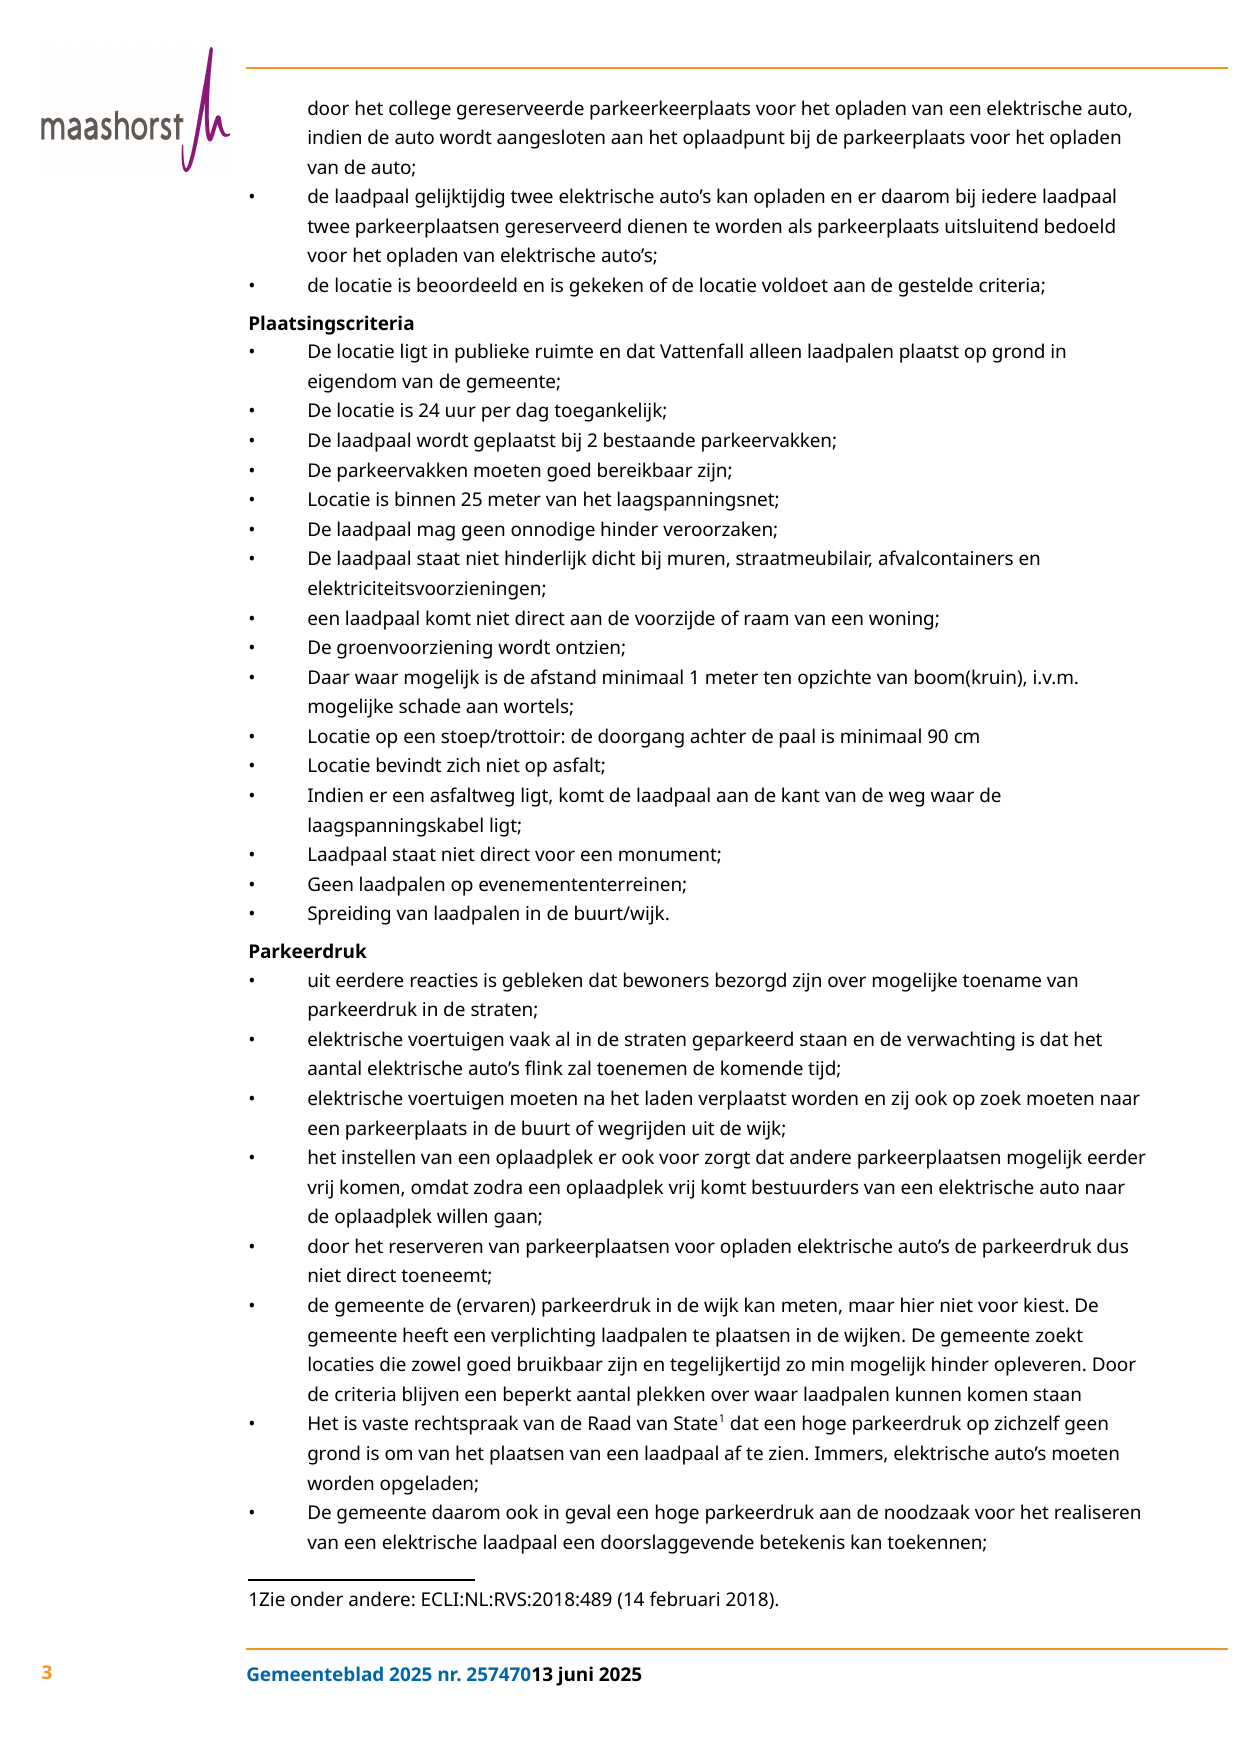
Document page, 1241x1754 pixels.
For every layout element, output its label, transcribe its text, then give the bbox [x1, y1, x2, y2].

list De laadpaal mag geen onnodige hinder veroorzaken; [248, 516, 1152, 542]
picture [41, 47, 231, 172]
list uit eerdere reacties is gebleken dat bewoners bezorgd zijn over mogelijke toename van parkeerdruk in de straten; [248, 967, 1152, 1022]
text Plaatsingscriteria [248, 310, 1152, 336]
list de gemeente de (ervaren) parkeerdruk in de wijk kan meten, maar hier niet voor kiest. De gemeente heeft een verplichting laadpalen te plaatsen in de wijken. De gemeente zoekt locaties die zowel goed bruikbaar zijn en tegelijkertijd zo min mogelijk hinder opleveren. Door de criteria blijven een beperkt aantal plekken over waar laadpalen kunnen komen staan [248, 1292, 1152, 1407]
list Zie onder andere: ECLI:NL:RVS:2018:489 (14 februari 2018). [248, 1586, 1152, 1612]
list Laadpaal staat niet direct voor een monument; [248, 841, 1152, 867]
list De gemeente daarom ook in geval een hoge parkeerdruk aan de noodzaak voor het realiseren van een elektrische laadpaal een doorslaggevende betekenis kan toekennen; [248, 1499, 1152, 1555]
list Spreiding van laadpalen in de buurt/wijk. [248, 901, 1152, 926]
list Locatie bevindt zich niet op asfalt; [248, 753, 1152, 778]
list de laadpaal gelijktijdig twee elektrische auto’s kan opladen en er daarom bij iedere laadpaal twee parkeerplaatsen gereserveerd dienen te worden als parkeerplaats uitsluitend bedoeld voor het opladen van elektrische auto’s; [248, 183, 1152, 268]
list elektrische voertuigen vaak al in de straten geparkeerd staan en de verwachting is dat het aantal elektrische auto’s flink zal toenemen de komende tijd; [248, 1026, 1152, 1081]
list de locatie is beoordeeld en is gekeken of de locatie voldoet aan de gestelde criteria; [248, 272, 1152, 298]
list De locatie ligt in publieke ruimte en dat Vattenfall alleen laadpalen plaatst op grond in eigendom van de gemeente; [248, 338, 1152, 394]
list het instellen van een oplaadplek er ook voor zorgt dat andere parkeerplaatsen mogelijk eerder vrij komen, omdat zodra een oplaadplek vrij komt bestuurders van een elektrische auto naar de oplaadplek willen gaan; [248, 1144, 1152, 1229]
list De groenvoorziening wordt ontzien; [248, 634, 1152, 660]
list Geen laadpalen op evenemententerreinen; [248, 871, 1152, 897]
text Parkeerdruk [248, 938, 1152, 964]
list door het college gereserveerde parkeerkeerplaats voor het opladen van een elektrische auto, indien de auto wordt aangesloten aan het oplaadpunt bij de parkeerplaats voor het opladen van de auto; [248, 95, 1152, 180]
list Locatie is binnen 25 meter van het laagspanningsnet; [248, 486, 1152, 512]
list een laadpaal komt niet direct aan de voorzijde of raam van een woning; [248, 605, 1152, 631]
list De laadpaal staat niet hinderlijk dicht bij muren, straatmeubilair, afvalcontainers en elektriciteitsvoorzieningen; [248, 546, 1152, 601]
list elektrische voertuigen moeten na het laden verplaatst worden en zij ook op zoek moeten naar een parkeerplaats in de buurt of wegrijden uit de wijk; [248, 1085, 1152, 1141]
list Locatie op een stoep/trottoir: de doorgang achter de paal is minimaal 90 cm [248, 723, 1152, 749]
list Daar waar mogelijk is de afstand minimaal 1 meter ten opzichte van boom(kruin), i.v.m. mogelijke schade aan wortels; [248, 664, 1152, 719]
list door het reserveren van parkeerplaatsen voor opladen elektrische auto’s de parkeerdruk dus niet direct toeneemt; [248, 1233, 1152, 1288]
list De parkeervakken moeten goed bereikbaar zijn; [248, 457, 1152, 483]
list Indien er een asfaltweg ligt, komt de laadpaal aan de kant van de weg waar de laagspanningskabel ligt; [248, 782, 1152, 838]
list De laadpaal wordt geplaatst bij 2 bestaande parkeervakken; [248, 427, 1152, 453]
list De locatie is 24 uur per dag toegankelijk; [248, 398, 1152, 423]
list Het is vaste rechtspraak van de Raad van State dat een hoge parkeerdruk op zichzelf geen grond is om van het plaatsen van een laadpaal af te zien. Immers, elektrische auto’s moeten worden opgeladen; [248, 1411, 1152, 1496]
